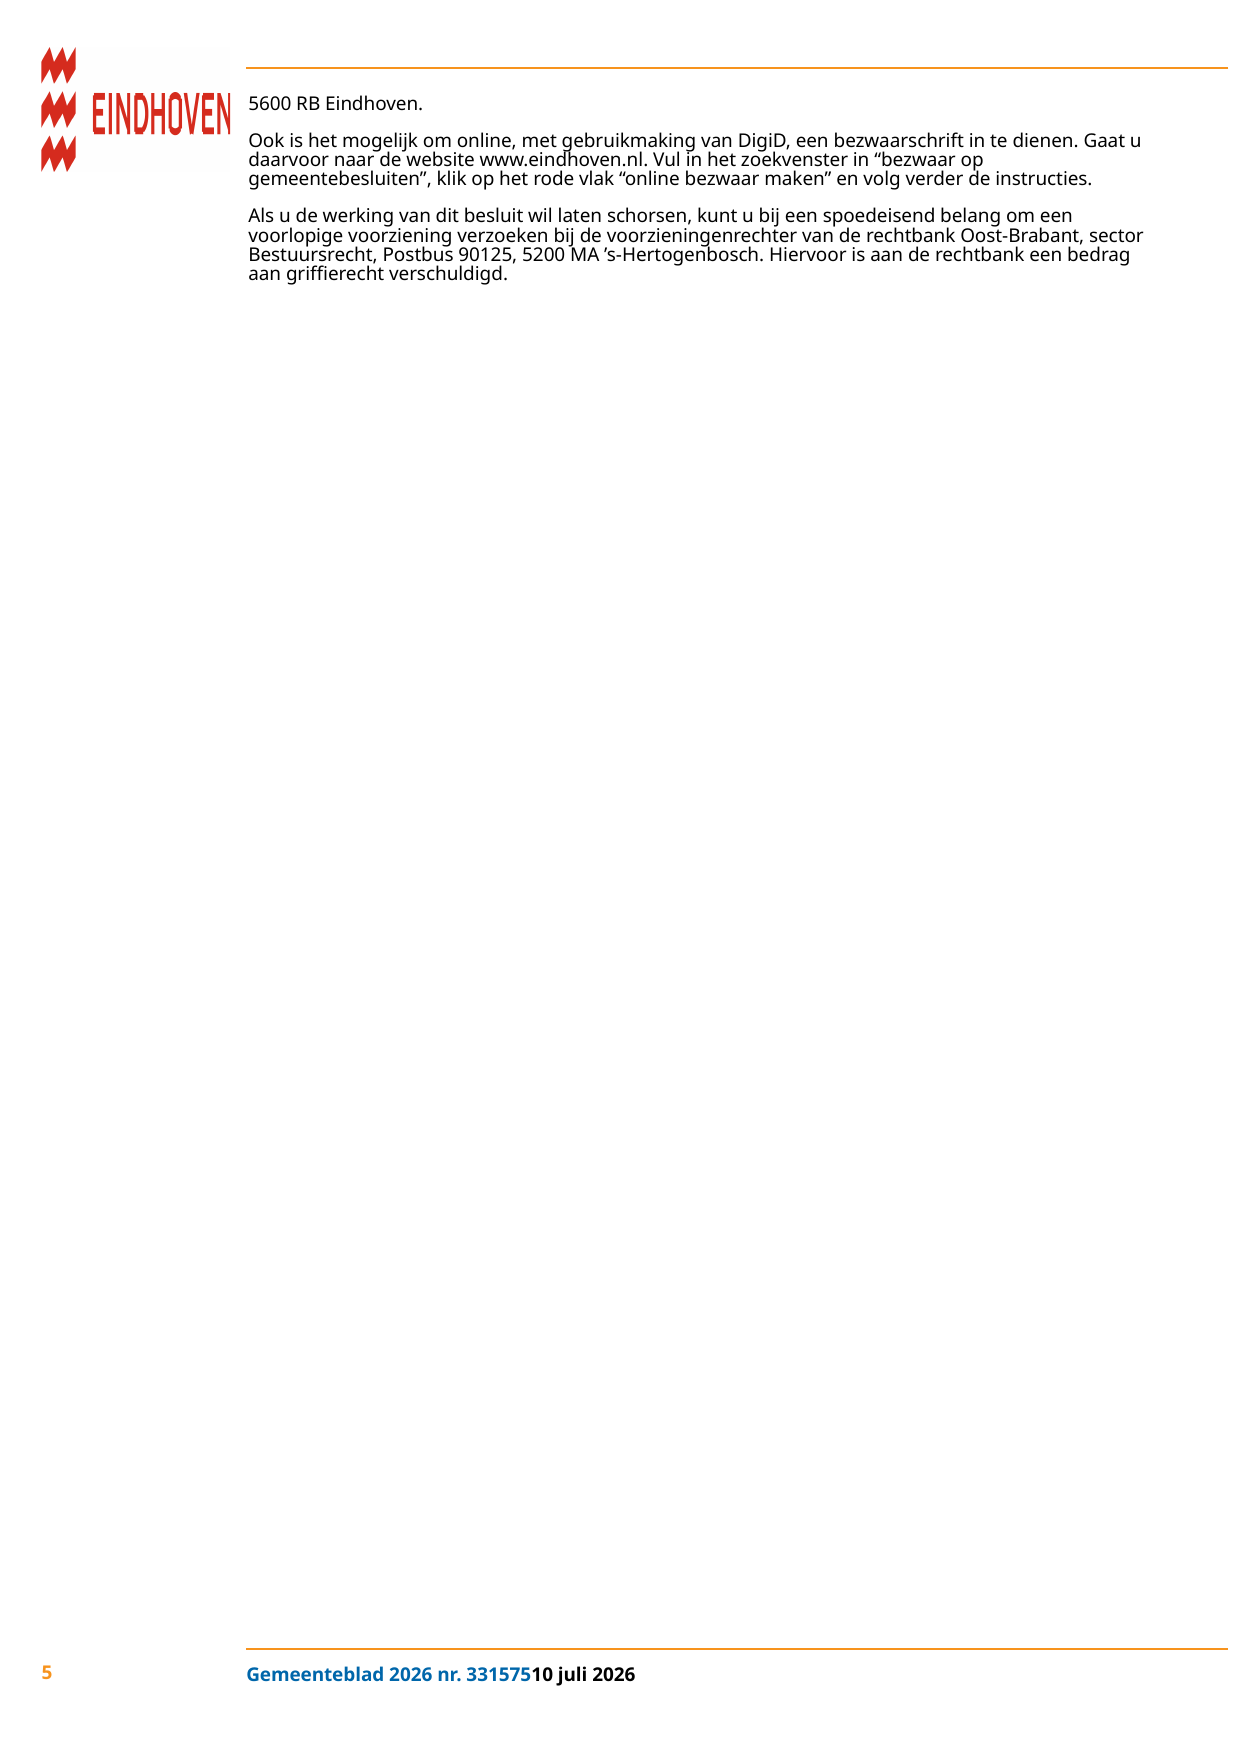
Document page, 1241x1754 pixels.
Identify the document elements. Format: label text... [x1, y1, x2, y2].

text Ook is het mogelijk om online, met gebruikmaking van DigiD, een bezwaarschrift in te dienen. Gaat u daarvoor naar de website www.eindhoven.nl. Vul in het zoekvenster in “bezwaar op gemeentebesluiten”, klik op het rode vlak “online bezwaar maken” en volg verder de instructies. [248, 132, 1152, 189]
text Als u de werking van dit besluit wil laten schorsen, kunt u bij een spoedeisend belang om een voorlopige voorziening verzoeken bij de voorzieningenrechter van de rechtbank Oost-Brabant, sector Bestuursrecht, Postbus 90125, 5200 MA ’s-Hertogenbosch. Hiervoor is aan de rechtbank een bedrag aan griffierecht verschuldigd. [248, 207, 1152, 284]
picture [41, 47, 231, 172]
text 5600 RB Eindhoven. [248, 95, 1152, 114]
